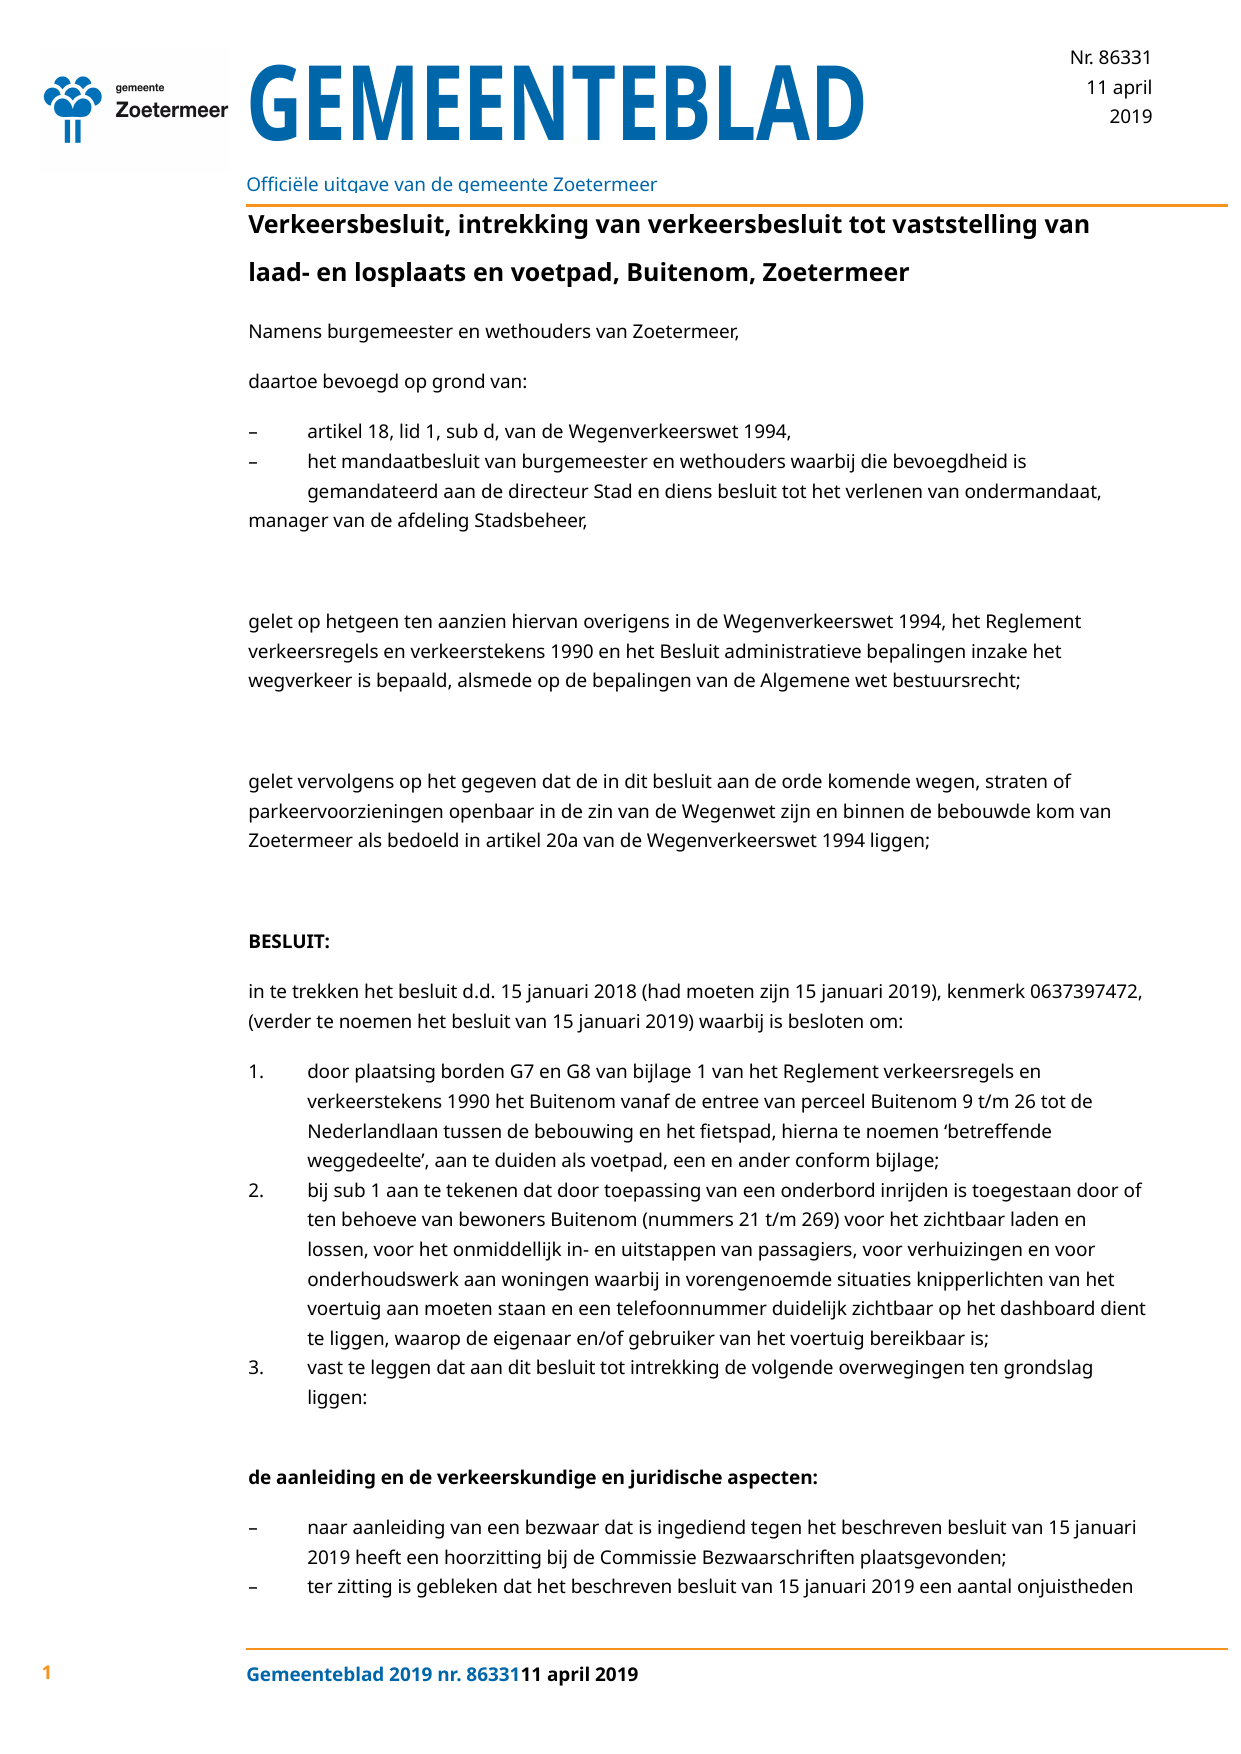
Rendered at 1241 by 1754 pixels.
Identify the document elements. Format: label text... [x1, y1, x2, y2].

text manager van de afdeling Stadsbeheer, [248, 507, 1152, 533]
text BESLUIT: [248, 928, 1152, 954]
text gelet op hetgeen ten aanzien hiervan overigens in de Wegenverkeerswet 1994, het Reglement verkeersregels en verkeerstekens 1990 en het Besluit administratieve bepalingen inzake het wegverkeer is bepaald, alsmede op de bepalingen van de Algemene wet bestuursrecht; [248, 608, 1152, 693]
text daartoe bevoegd op grond van: [248, 368, 1152, 394]
text gelet vervolgens op het gegeven dat de in dit besluit aan de orde komende wegen, straten of parkeervoorzieningen openbaar in de zin van de Wegenwet zijn en binnen de bebouwde kom van Zoetermeer als bedoeld in artikel 20a van de Wegenverkeerswet 1994 liggen; [248, 768, 1152, 853]
picture [41, 47, 231, 172]
text in te trekken het besluit d.d. 15 januari 2018 (had moeten zijn 15 januari 2019), kenmerk 0637397472, (verder te noemen het besluit van 15 januari 2019) waarbij is besloten om: [248, 979, 1152, 1034]
text de aanleiding en de verkeerskundige en juridische aspecten: [248, 1464, 1152, 1490]
text Verkeersbesluit, intrekking van verkeersbesluit tot vaststelling van laad- en losplaats en voetpad, Buitenom, Zoetermeer [248, 207, 1152, 288]
list bij sub 1 aan te tekenen dat door toepassing van een onderbord inrijden is toegestaan door of ten behoeve van bewoners Buitenom (nummers 21 t/m 269) voor het zichtbaar laden en lossen, voor het onmiddellijk in- en uitstappen van passagiers, voor verhuizingen en voor onderhoudswerk aan woningen waarbij in vorengenoemde situaties knipperlichten van het voertuig aan moeten staan en een telefoonnummer duidelijk zichtbaar op het dashboard dient te liggen, waarop de eigenaar en/of gebruiker van het voertuig bereikbaar is; [248, 1177, 1152, 1351]
list naar aanleiding van een bezwaar dat is ingediend tegen het beschreven besluit van 15 januari 2019 heeft een hoorzitting bij de Commissie Bezwaarschriften plaatsgevonden; [248, 1514, 1152, 1570]
list door plaatsing borden G7 en G8 van bijlage 1 van het Reglement verkeersregels en verkeerstekens 1990 het Buitenom vanaf de entree van perceel Buitenom 9 t/m 26 tot de Nederlandlaan tussen de bebouwing en het fietspad, hierna te noemen ‘betreffende weggedeelte’, aan te duiden als voetpad, een en ander conform bijlage; [248, 1059, 1152, 1173]
list vast te leggen dat aan dit besluit tot intrekking de volgende overwegingen ten grondslag liggen: [248, 1354, 1152, 1410]
list artikel 18, lid 1, sub d, van de Wegenverkeerswet 1994, [248, 419, 1152, 444]
text Namens burgemeester en wethouders van Zoetermeer, [248, 318, 1152, 344]
list het mandaatbesluit van burgemeester en wethouders waarbij die bevoegdheid is gemandateerd aan de directeur Stad en diens besluit tot het verlenen van ondermandaat, [248, 448, 1152, 504]
list ter zitting is gebleken dat het beschreven besluit van 15 januari 2019 een aantal onjuistheden [248, 1574, 1152, 1599]
